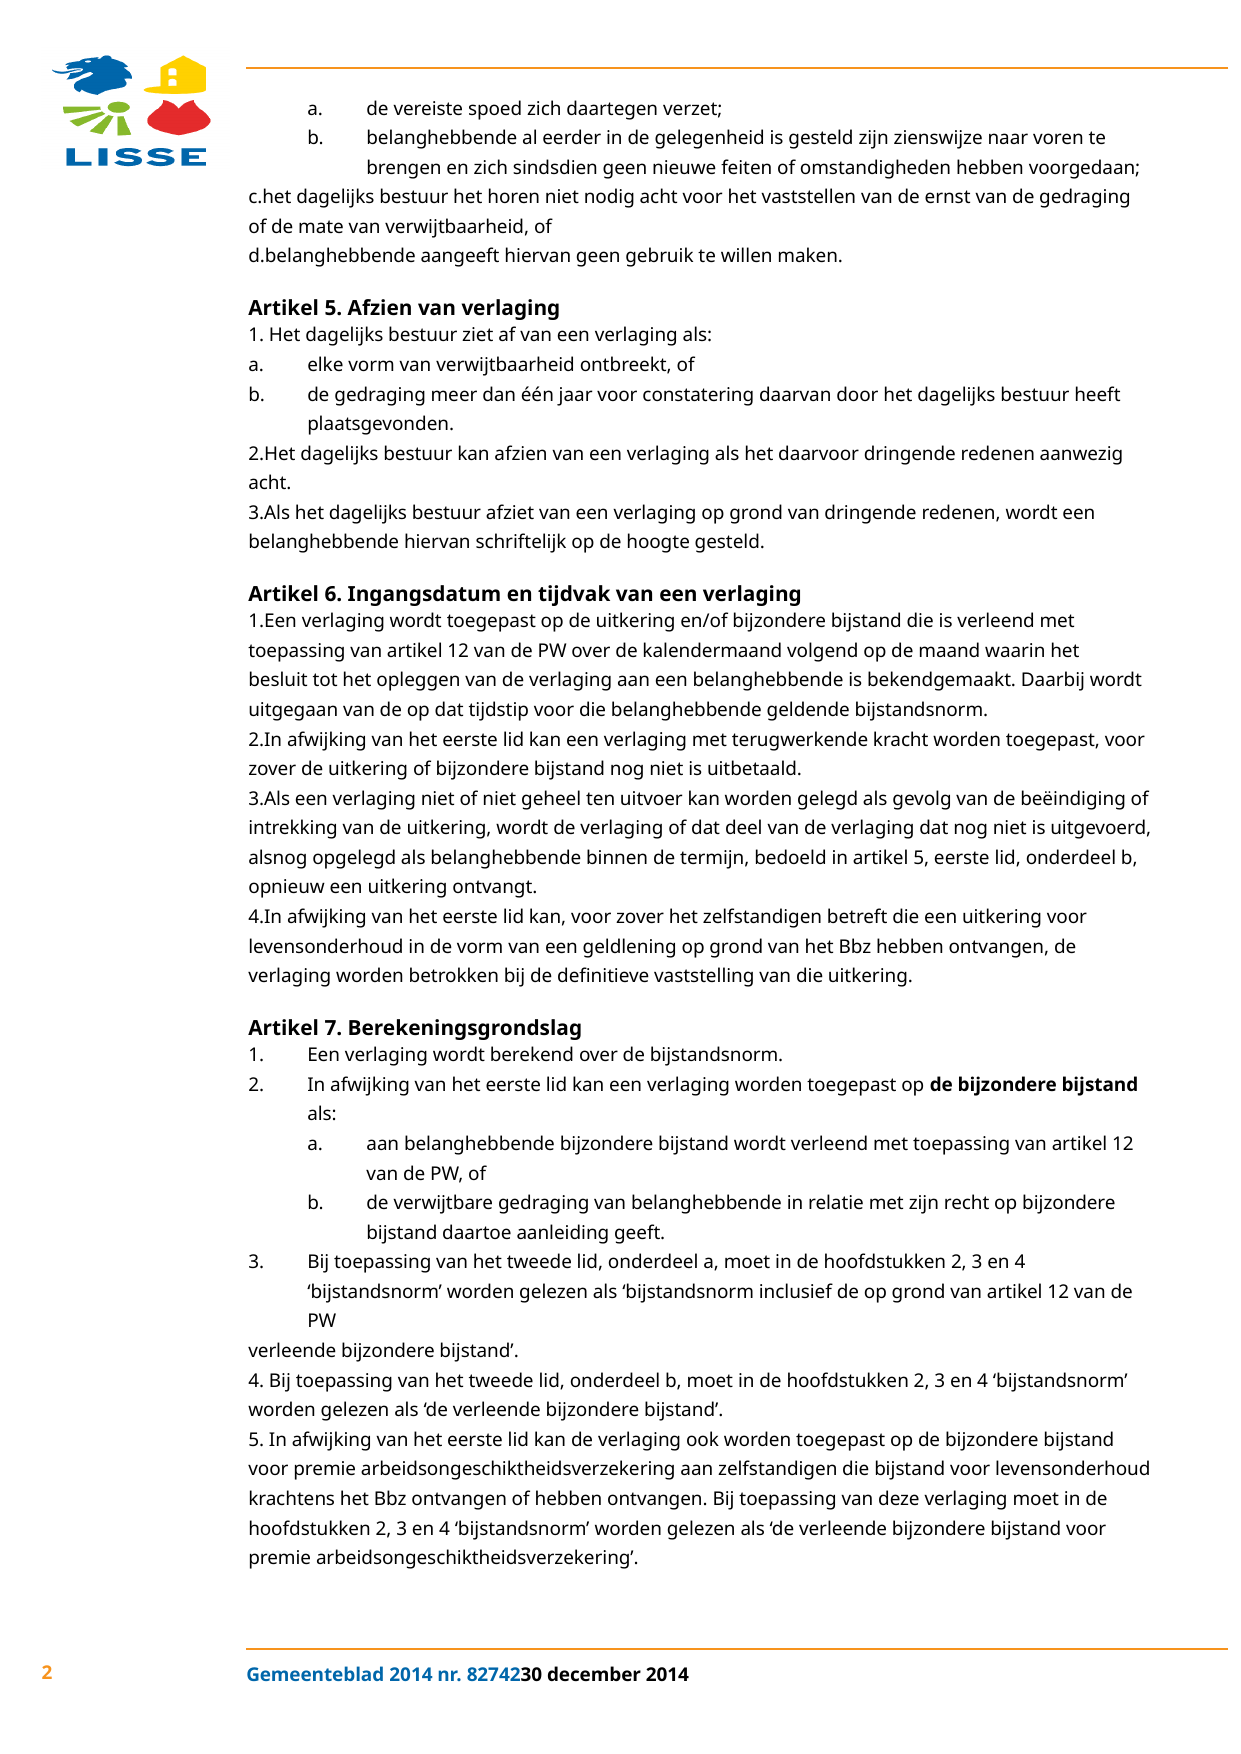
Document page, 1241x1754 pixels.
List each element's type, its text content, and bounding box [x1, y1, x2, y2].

text 2.In afwijking van het eerste lid kan een verlaging met terugwerkende kracht worden toegepast, voor zover de uitkering of bijzondere bijstand nog niet is uitbetaald. [248, 726, 1152, 781]
list de gedraging meer dan één jaar voor constatering daarvan door het dagelijks bestuur heeft plaatsgevonden. [248, 381, 1152, 436]
text c.het dagelijks bestuur het horen niet nodig acht voor het vaststellen van de ernst van de gedraging of de mate van verwijtbaarheid, of [248, 183, 1152, 239]
text 2.Het dagelijks bestuur kan afzien van een verlaging als het daarvoor dringende redenen aanwezig acht. [248, 440, 1152, 495]
list de verwijtbare gedraging van belanghebbende in relatie met zijn recht op bijzondere bijstand daartoe aanleiding geeft. [307, 1189, 1152, 1244]
list Een verlaging wordt berekend over de bijstandsnorm. [248, 1041, 1152, 1067]
picture [41, 47, 231, 172]
text 1. Het dagelijks bestuur ziet af van een verlaging als: [248, 322, 1152, 347]
text 3.Als het dagelijks bestuur afziet van een verlaging op grond van dringende redenen, wordt een belanghebbende hiervan schriftelijk op de hoogte gesteld. [248, 499, 1152, 554]
text 5. In afwijking van het eerste lid kan de verlaging ook worden toegepast op de bijzondere bijstand voor premie arbeidsongeschiktheidsverzekering aan zelfstandigen die bijstand voor levensonderhoud krachtens het Bbz ontvangen of hebben ontvangen. Bij toepassing van deze verlaging moet in de hoofdstukken 2, 3 en 4 ‘bijstandsnorm’ worden gelezen als ‘de verleende bijzondere bijstand voor premie arbeidsongeschiktheidsverzekering’. [248, 1426, 1152, 1570]
list aan belanghebbende bijzondere bijstand wordt verleend met toepassing van artikel 12 van de PW, of [307, 1130, 1152, 1185]
list belanghebbende al eerder in de gelegenheid is gesteld zijn zienswijze naar voren te brengen en zich sindsdien geen nieuwe feiten of omstandigheden hebben voorgedaan; [307, 124, 1152, 180]
text 4. Bij toepassing van het tweede lid, onderdeel b, moet in de hoofdstukken 2, 3 en 4 ‘bijstandsnorm’ worden gelezen als ‘de verleende bijzondere bijstand’. [248, 1367, 1152, 1422]
list Bij toepassing van het tweede lid, onderdeel a, moet in de hoofdstukken 2, 3 en 4 ‘bijstandsnorm’ worden gelezen als ‘bijstandsnorm inclusief de op grond van artikel 12 van de PW [248, 1248, 1152, 1333]
text Artikel 6. Ingangsdatum en tijdvak van een verlaging [248, 579, 1152, 607]
text d.belanghebbende aangeeft hiervan geen gebruik te willen maken. [248, 243, 1152, 268]
text Artikel 5. Afzien van verlaging [248, 293, 1152, 322]
text 1.Een verlaging wordt toegepast op de uitkering en/of bijzondere bijstand die is verleend met toepassing van artikel 12 van de PW over de kalendermaand volgend op de maand waarin het [248, 607, 1152, 663]
text Artikel 7. Berekeningsgrondslag [248, 1013, 1152, 1041]
text besluit tot het opleggen van de verlaging aan een belanghebbende is bekendgemaakt. Daarbij wordt uitgegaan van de op dat tijdstip voor die belanghebbende geldende bijstandsnorm. [248, 667, 1152, 722]
list elke vorm van verwijtbaarheid ontbreekt, of [248, 351, 1152, 377]
list In afwijking van het eerste lid kan een verlaging worden toegepast op de bijzondere bijstand als: [248, 1071, 1152, 1126]
text verleende bijzondere bijstand’. [248, 1337, 1152, 1363]
text 3.Als een verlaging niet of niet geheel ten uitvoer kan worden gelegd als gevolg van de beëindiging of intrekking van de uitkering, wordt de verlaging of dat deel van de verlaging dat nog niet is uitgevoerd, alsnog opgelegd als belanghebbende binnen de termijn, bedoeld in artikel 5, eerste lid, onderdeel b, opnieuw een uitkering ontvangt. [248, 785, 1152, 899]
list de vereiste spoed zich daartegen verzet; [307, 95, 1152, 121]
text 4.In afwijking van het eerste lid kan, voor zover het zelfstandigen betreft die een uitkering voor levensonderhoud in de vorm van een geldlening op grond van het Bbz hebben ontvangen, de verlaging worden betrokken bij de definitieve vaststelling van die uitkering. [248, 903, 1152, 988]
